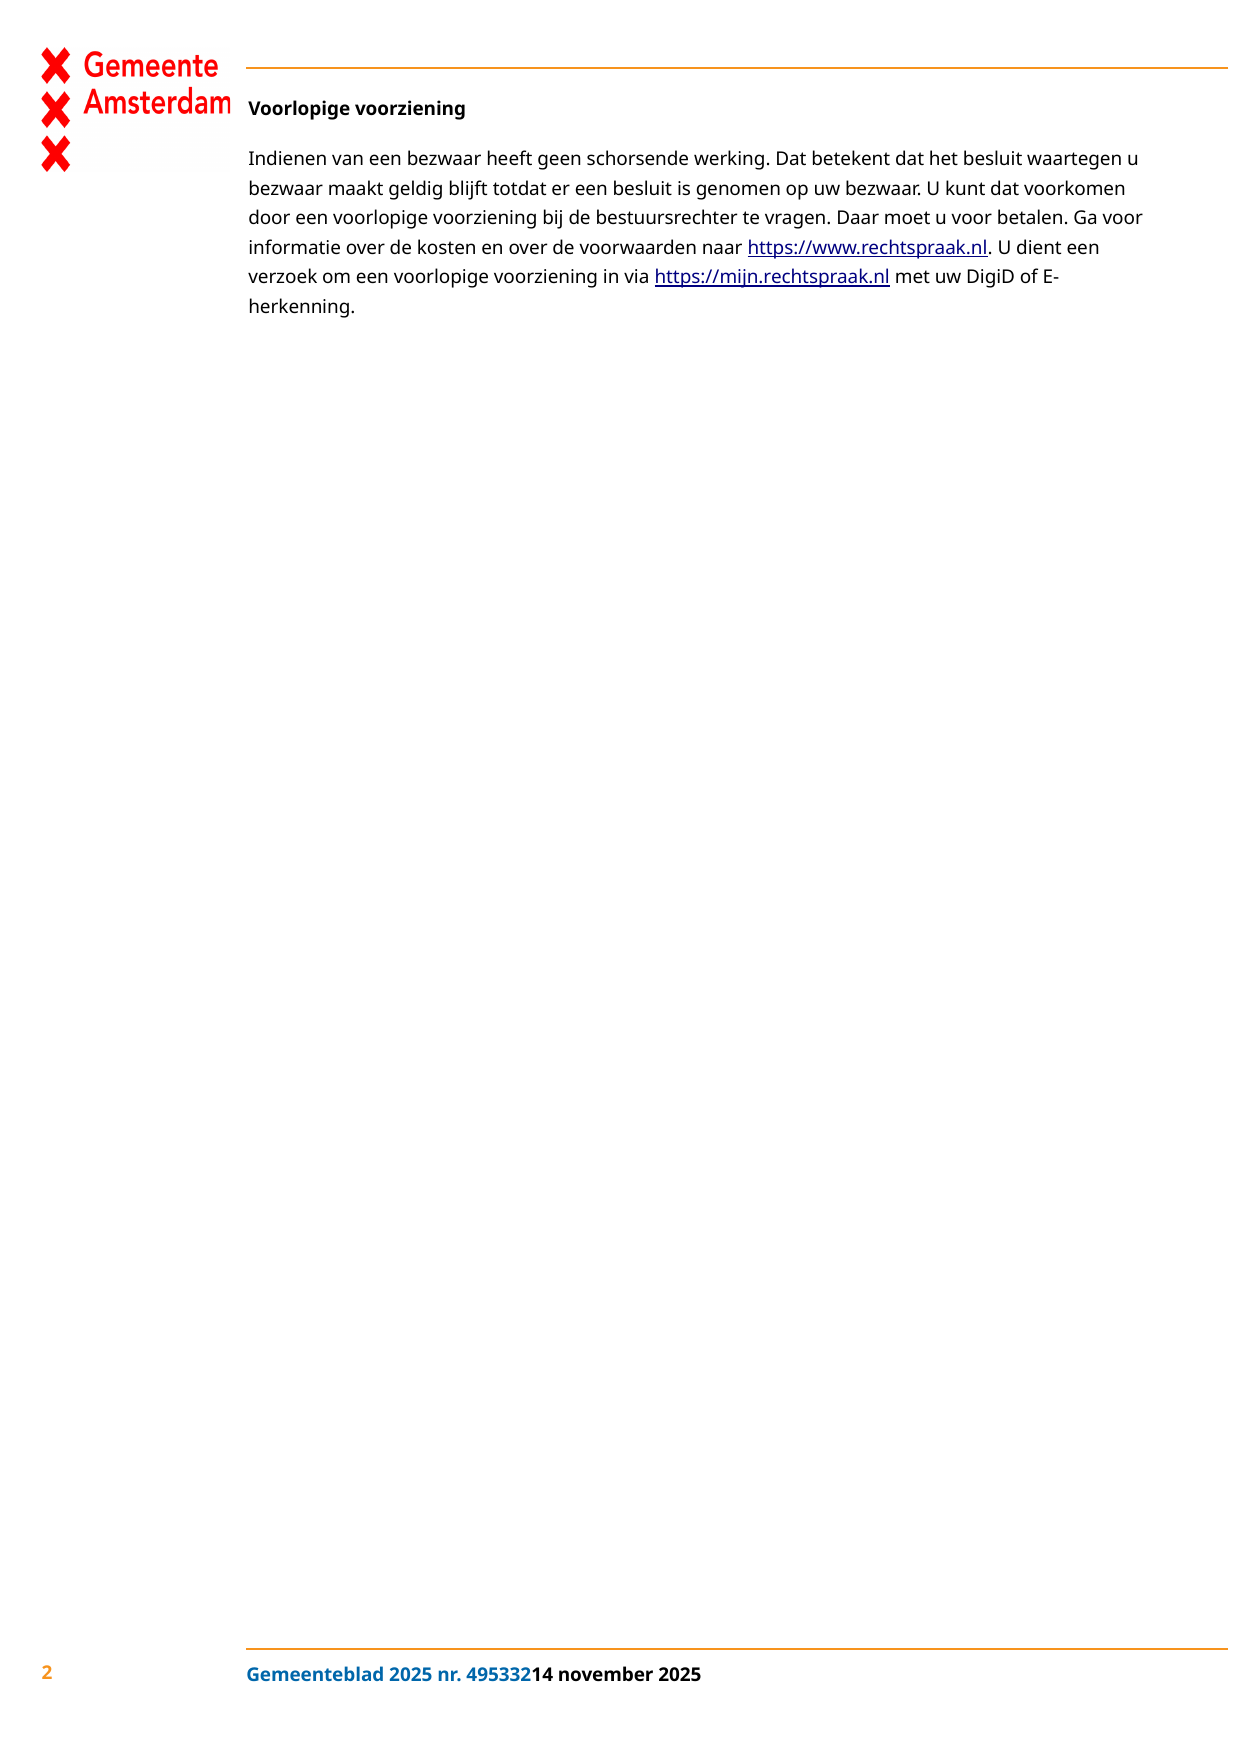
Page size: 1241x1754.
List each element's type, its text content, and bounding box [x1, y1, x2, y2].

text Indienen van een bezwaar heeft geen schorsende werking. Dat betekent dat het besluit waartegen u bezwaar maakt geldig blijft totdat er een besluit is genomen op uw bezwaar. U kunt dat voorkomen door een voorlopige voorziening bij de bestuursrechter te vragen. Daar moet u voor betalen. Ga voor informatie over de kosten en over de voorwaarden naar https://www.rechtspraak.nl. U dient een verzoek om een voorlopige voorziening in via https://mijn.rechtspraak.nl met uw DigiD of E-herkenning. [248, 145, 1152, 319]
text Voorlopige voorziening [248, 95, 1152, 121]
picture [41, 47, 231, 172]
